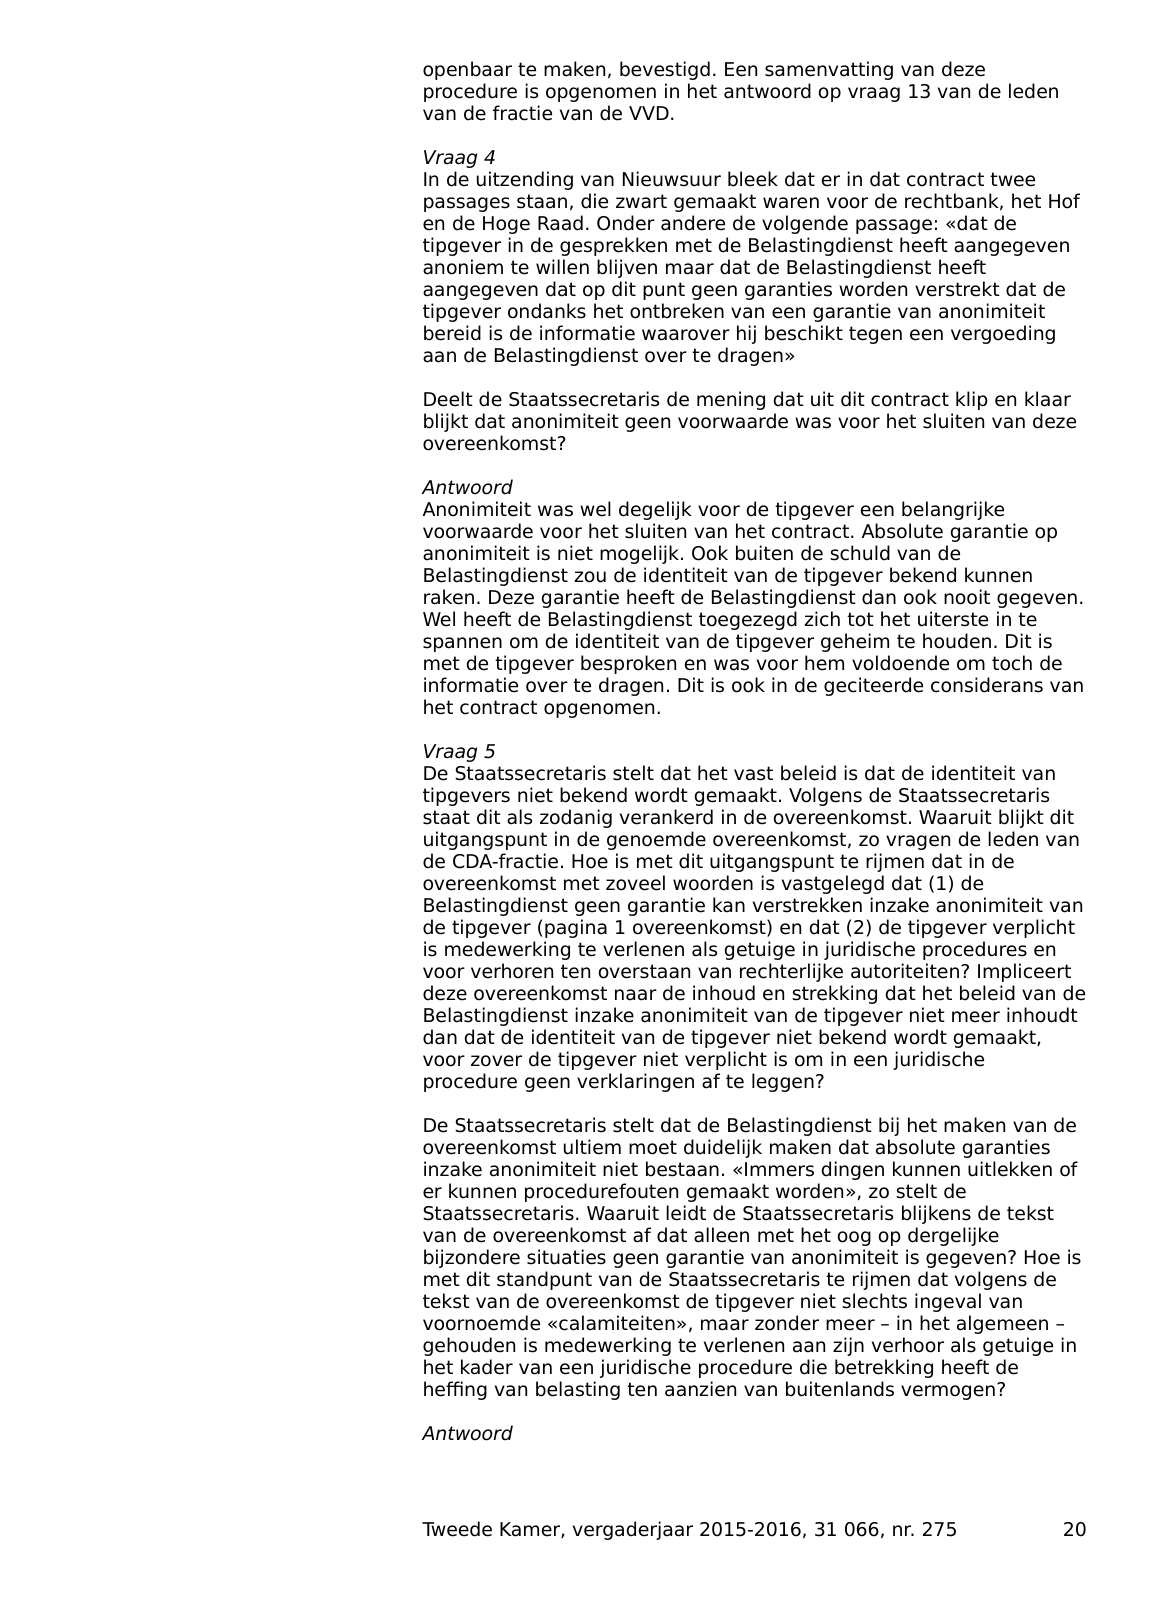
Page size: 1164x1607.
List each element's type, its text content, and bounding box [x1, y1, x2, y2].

text De Staatssecretaris stelt dat de Belastingdienst bij het maken van de overeenkomst ultiem moet duidelijk maken dat absolute garanties inzake anonimiteit niet bestaan. «Immers dingen kunnen uitlekken of er kunnen procedurefouten gemaakt worden», zo stelt de Staatssecretaris. Waaruit leidt de Staatssecretaris blijkens de tekst van de overeenkomst af dat alleen met het oog op dergelijke bijzondere situaties geen garantie van anonimiteit is gegeven? Hoe is met dit standpunt van de Staatssecretaris te rijmen dat volgens de tekst van de overeenkomst de tipgever niet slechts ingeval van voornoemde «calamiteiten», maar zonder meer – in het algemeen – gehouden is medewerking te verlenen aan zijn verhoor als getuige in het kader van een juridische procedure die betrekking heeft de heffing van belasting ten aanzien van buitenlands vermogen? [422, 1115, 1087, 1401]
text De Staatssecretaris stelt dat het vast beleid is dat de identiteit van tipgevers niet bekend wordt gemaakt. Volgens de Staatssecretaris staat dit als zodanig verankerd in de overeenkomst. Waaruit blijkt dit uitgangspunt in de genoemde overeenkomst, zo vragen de leden van de CDA-fractie. Hoe is met dit uitgangspunt te rijmen dat in de overeenkomst met zoveel woorden is vastgelegd dat (1) de Belastingdienst geen garantie kan verstrekken inzake anonimiteit van de tipgever (pagina 1 overeenkomst) en dat (2) de tipgever verplicht is medewerking te verlenen als getuige in juridische procedures en voor verhoren ten overstaan van rechterlijke autoriteiten? Impliceert deze overeenkomst naar de inhoud en strekking dat het beleid van de Belastingdienst inzake anonimiteit van de tipgever niet meer inhoudt dan dat de identiteit van de tipgever niet bekend wordt gemaakt, voor zover de tipgever niet verplicht is om in een juridische procedure geen verklaringen af te leggen? [422, 763, 1087, 1093]
text Antwoord [422, 1423, 1087, 1445]
text Deelt de Staatssecretaris de mening dat uit dit contract klip en klaar blijkt dat anonimiteit geen voorwaarde was voor het sluiten van deze overeenkomst? [422, 389, 1087, 455]
text Vraag 4 [422, 147, 1087, 169]
text Vraag 5 [422, 741, 1087, 763]
text In de uitzending van Nieuwsuur bleek dat er in dat contract twee passages staan, die zwart gemaakt waren voor de rechtbank, het Hof en de Hoge Raad. Onder andere de volgende passage: «dat de tipgever in de gesprekken met de Belastingdienst heeft aangegeven anoniem te willen blijven maar dat de Belastingdienst heeft aangegeven dat op dit punt geen garanties worden verstrekt dat de tipgever ondanks het ontbreken van een garantie van anonimiteit bereid is de informatie waarover hij beschikt tegen een vergoeding aan de Belastingdienst over te dragen» [422, 169, 1087, 367]
text openbaar te maken, bevestigd. Een samenvatting van deze procedure is opgenomen in het antwoord op vraag 13 van de leden van de fractie van de VVD. [422, 59, 1087, 125]
text Antwoord [422, 477, 1087, 499]
text Anonimiteit was wel degelijk voor de tipgever een belangrijke voorwaarde voor het sluiten van het contract. Absolute garantie op anonimiteit is niet mogelijk. Ook buiten de schuld van de Belastingdienst zou de identiteit van de tipgever bekend kunnen raken. Deze garantie heeft de Belastingdienst dan ook nooit gegeven. Wel heeft de Belastingdienst toegezegd zich tot het uiterste in te spannen om de identiteit van de tipgever geheim te houden. Dit is met de tipgever besproken en was voor hem voldoende om toch de informatie over te dragen. Dit is ook in de geciteerde considerans van het contract opgenomen. [422, 499, 1087, 719]
